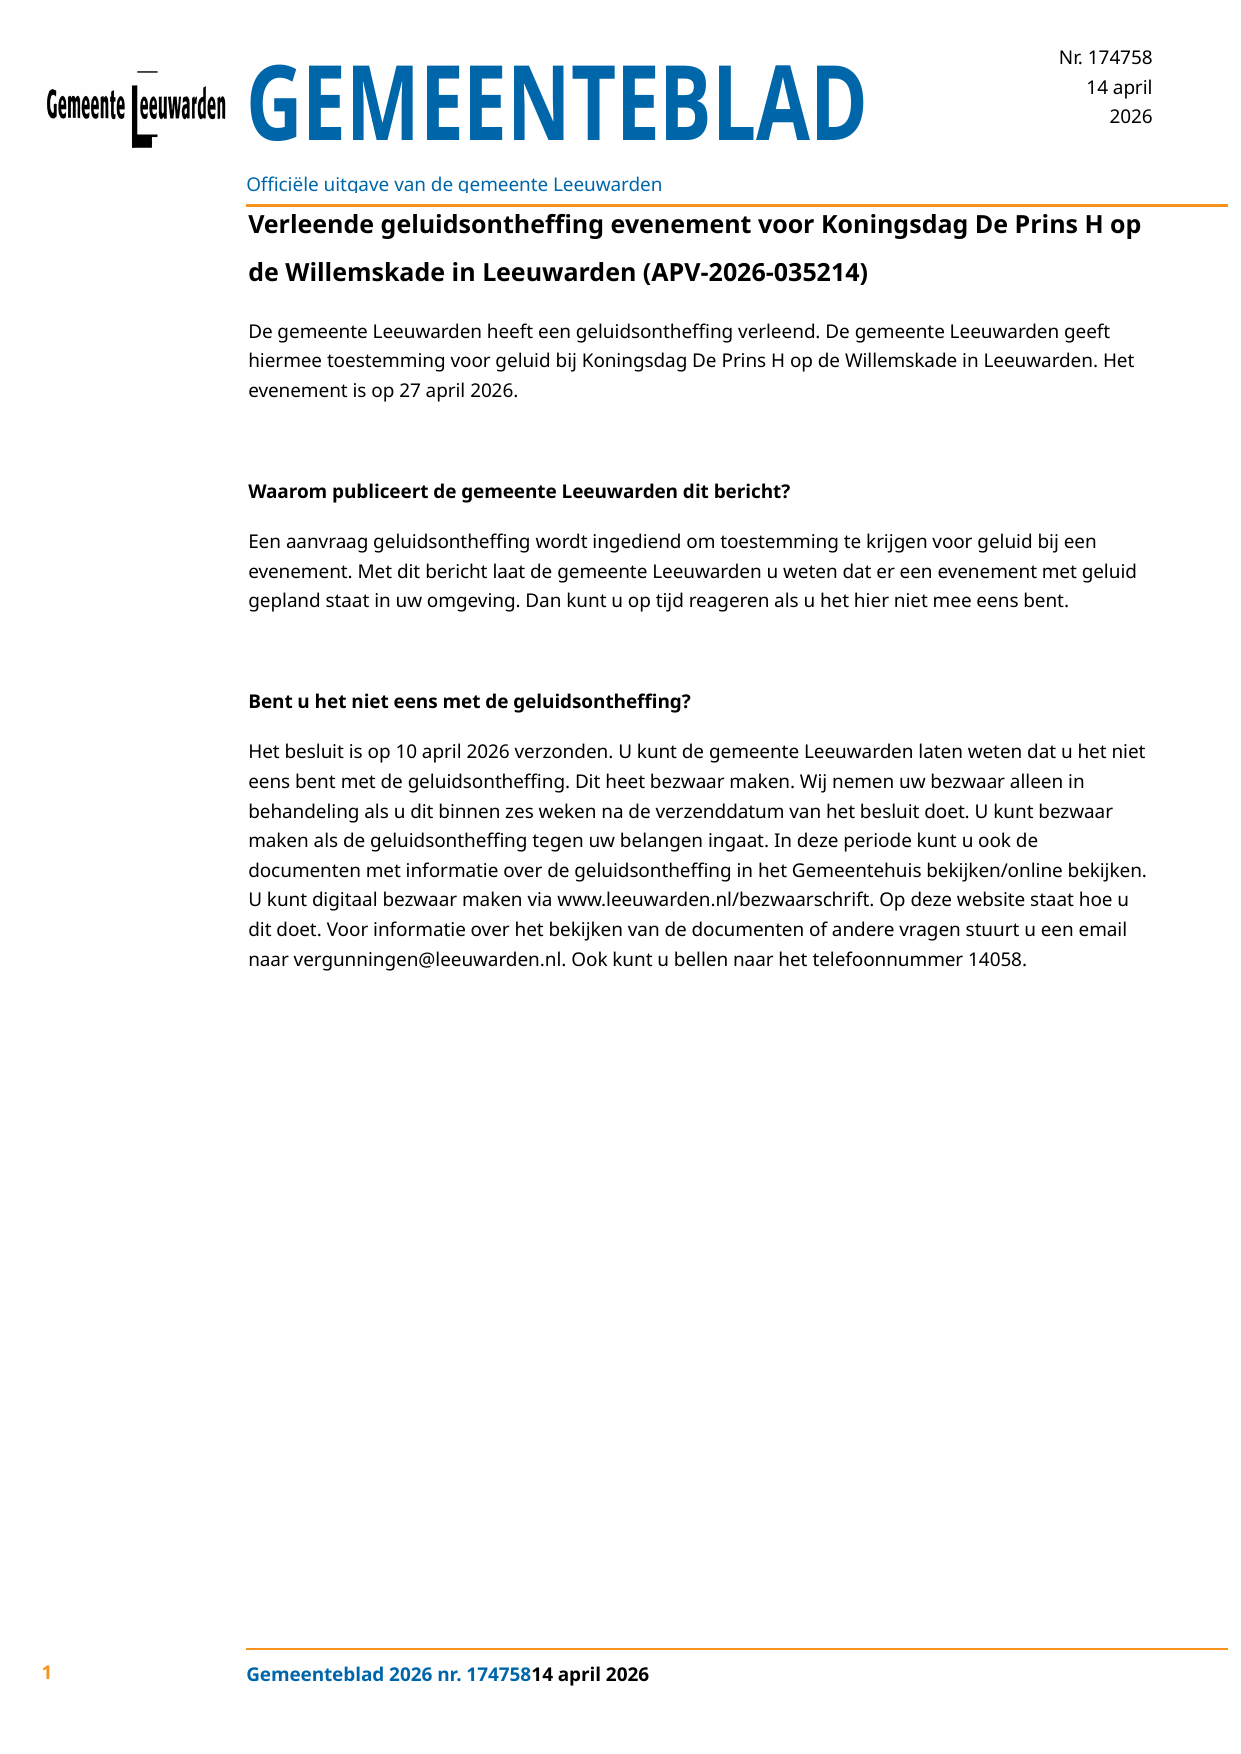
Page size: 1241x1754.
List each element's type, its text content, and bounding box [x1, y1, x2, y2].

text Verleende geluidsontheffing evenement voor Koningsdag De Prins H op de Willemskade in Leeuwarden (APV-2026-035214) [248, 207, 1152, 288]
text Het besluit is op 10 april 2026 verzonden. U kunt de gemeente Leeuwarden laten weten dat u het niet eens bent met de geluidsontheffing. Dit heet bezwaar maken. Wij nemen uw bezwaar alleen in behandeling als u dit binnen zes weken na de verzenddatum van het besluit doet. U kunt bezwaar maken als de geluidsontheffing tegen uw belangen ingaat. In deze periode kunt u ook de documenten met informatie over de geluidsontheffing in het Gemeentehuis bekijken/online bekijken. U kunt digitaal bezwaar maken via www.leeuwarden.nl/bezwaarschrift. Op deze website staat hoe u dit doet. Voor informatie over het bekijken van de documenten of andere vragen stuurt u een email naar vergunningen@leeuwarden.nl. Ook kunt u bellen naar het telefoonnummer 14058. [248, 739, 1152, 972]
text Waarom publiceert de gemeente Leeuwarden dit bericht? [248, 478, 1152, 504]
text Bent u het niet eens met de geluidsontheffing? [248, 688, 1152, 714]
text Een aanvraag geluidsontheffing wordt ingediend om toestemming te krijgen voor geluid bij een evenement. Met dit bericht laat de gemeente Leeuwarden u weten dat er een evenement met geluid gepland staat in uw omgeving. Dan kunt u op tijd reageren als u het hier niet mee eens bent. [248, 528, 1152, 613]
text De gemeente Leeuwarden heeft een geluidsontheffing verleend. De gemeente Leeuwarden geeft hiermee toestemming voor geluid bij Koningsdag De Prins H op de Willemskade in Leeuwarden. Het evenement is op 27 april 2026. [248, 318, 1152, 403]
picture [41, 47, 231, 172]
